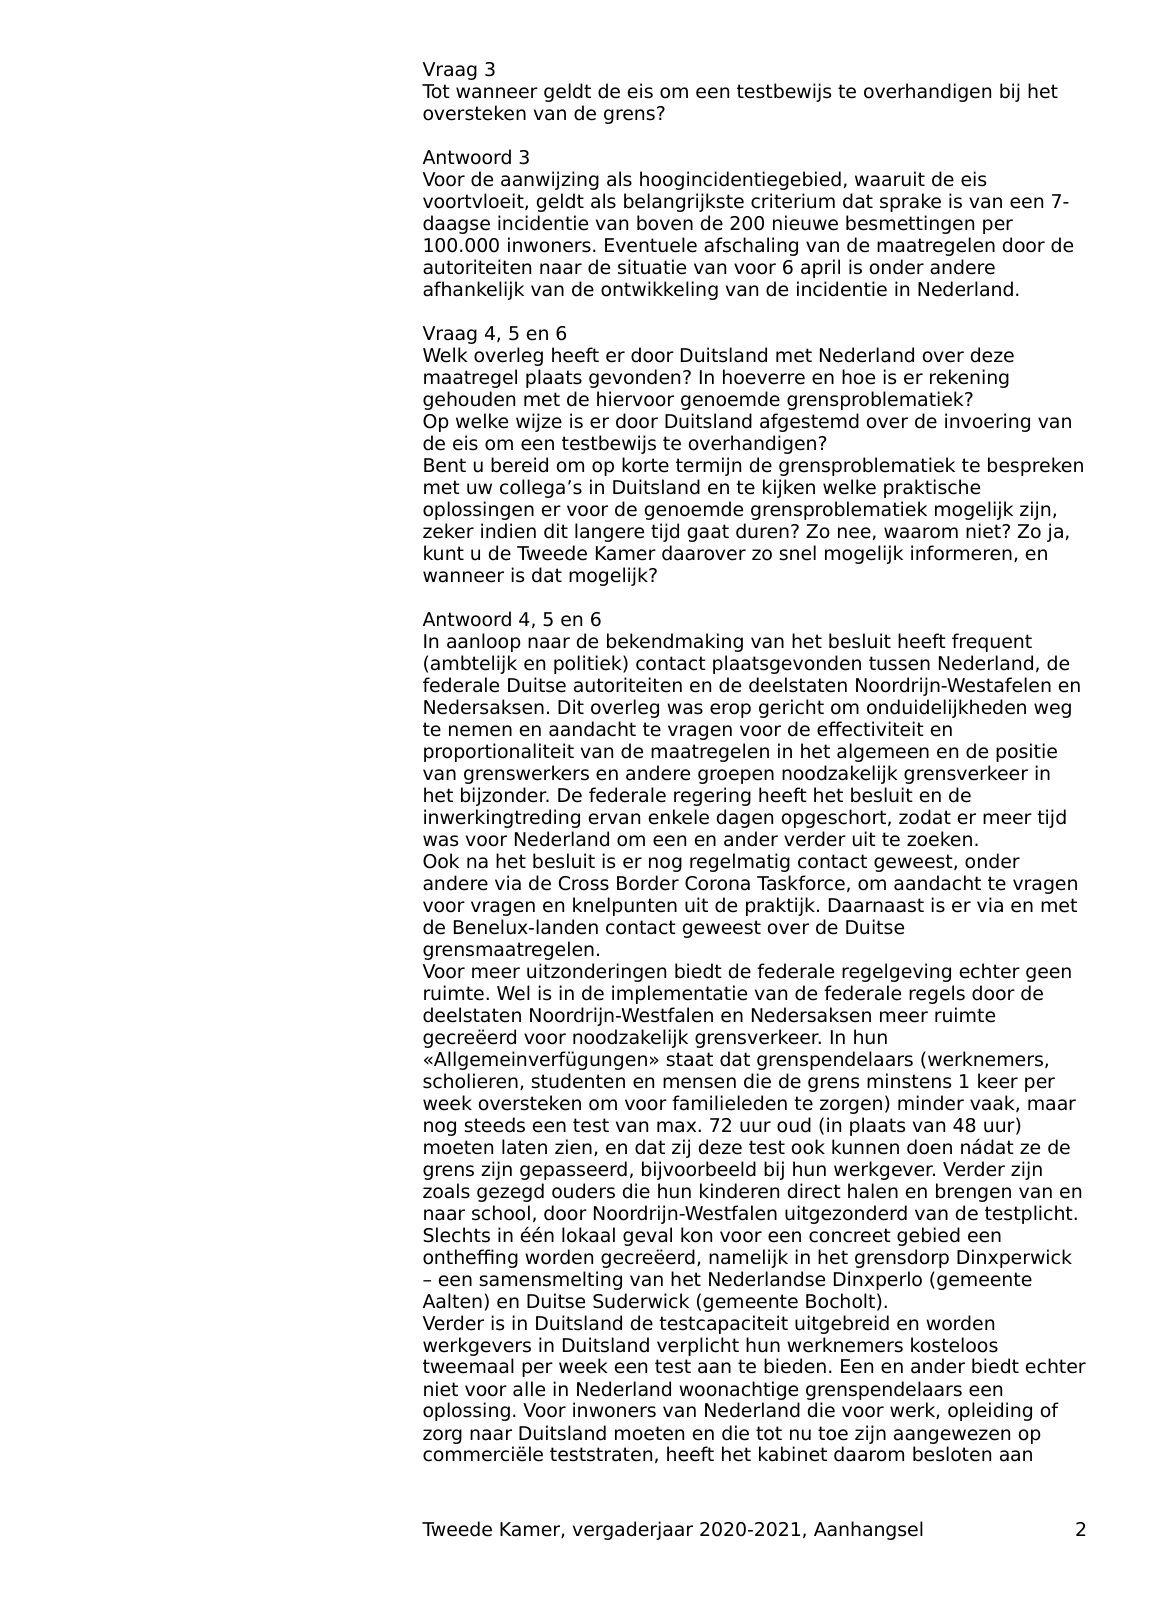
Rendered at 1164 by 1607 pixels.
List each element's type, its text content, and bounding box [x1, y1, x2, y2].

text Tot wanneer geldt de eis om een testbewijs te overhandigen bij het oversteken van de grens? [422, 81, 1087, 125]
text Antwoord 3 [422, 147, 1087, 169]
text Antwoord 4, 5 en 6 [422, 609, 1087, 631]
text Vraag 3 [422, 59, 1087, 81]
text In aanloop naar de bekendmaking van het besluit heeft frequent (ambtelijk en politiek) contact plaatsgevonden tussen Nederland, de federale Duitse autoriteiten en de deelstaten Noordrijn-Westafelen en Nedersaksen. Dit overleg was erop gericht om onduidelijkheden weg te nemen en aandacht te vragen voor de effectiviteit en proportionaliteit van de maatregelen in het algemeen en de positie van grenswerkers en andere groepen noodzakelijk grensverkeer in het bijzonder. De federale regering heeft het besluit en de inwerkingtreding ervan enkele dagen opgeschort, zodat er meer tijd was voor Nederland om een en ander verder uit te zoeken. [422, 631, 1087, 851]
text Verder is in Duitsland de testcapaciteit uitgebreid en worden werkgevers in Duitsland verplicht hun werknemers kosteloos tweemaal per week een test aan te bieden. Een en ander biedt echter niet voor alle in Nederland woonachtige grenspendelaars een oplossing. Voor inwoners van Nederland die voor werk, opleiding of zorg naar Duitsland moeten en die tot nu toe zijn aangewezen op commerciële teststraten, heeft het kabinet daarom besloten aan [422, 1312, 1087, 1466]
text Voor de aanwijzing als hoogincidentiegebied, waaruit de eis voortvloeit, geldt als belangrijkste criterium dat sprake is van een 7-daagse incidentie van boven de 200 nieuwe besmettingen per 100.000 inwoners. Eventuele afschaling van de maatregelen door de autoriteiten naar de situatie van voor 6 april is onder andere afhankelijk van de ontwikkeling van de incidentie in Nederland. [422, 169, 1087, 301]
text Ook na het besluit is er nog regelmatig contact geweest, onder andere via de Cross Border Corona Taskforce, om aandacht te vragen voor vragen en knelpunten uit de praktijk. Daarnaast is er via en met de Benelux-landen contact geweest over de Duitse grensmaatregelen. [422, 851, 1087, 961]
text Vraag 4, 5 en 6 [422, 323, 1087, 345]
text Slechts in één lokaal geval kon voor een concreet gebied een ontheffing worden gecreëerd, namelijk in het grensdorp Dinxperwick – een samensmelting van het Nederlandse Dinxperlo (gemeente Aalten) en Duitse Suderwick (gemeente Bocholt). [422, 1224, 1087, 1312]
text Welk overleg heeft er door Duitsland met Nederland over deze maatregel plaats gevonden? In hoeverre en hoe is er rekening gehouden met de hiervoor genoemde grensproblematiek? [422, 345, 1087, 411]
text Voor meer uitzonderingen biedt de federale regelgeving echter geen ruimte. Wel is in de implementatie van de federale regels door de deelstaten Noordrijn-Westfalen en Nedersaksen meer ruimte gecreëerd voor noodzakelijk grensverkeer. In hun «Allgemeinverfügungen» staat dat grenspendelaars (werknemers, scholieren, studenten en mensen die de grens minstens 1 keer per week oversteken om voor familieleden te zorgen) minder vaak, maar nog steeds een test van max. 72 uur oud (in plaats van 48 uur) moeten laten zien, en dat zij deze test ook kunnen doen nádat ze de grens zijn gepasseerd, bijvoorbeeld bij hun werkgever. Verder zijn zoals gezegd ouders die hun kinderen direct halen en brengen van en naar school, door Noordrijn-Westfalen uitgezonderd van de testplicht. [422, 961, 1087, 1224]
text Op welke wijze is er door Duitsland afgestemd over de invoering van de eis om een testbewijs te overhandigen? [422, 411, 1087, 455]
text Bent u bereid om op korte termijn de grensproblematiek te bespreken met uw collega’s in Duitsland en te kijken welke praktische oplossingen er voor de genoemde grensproblematiek mogelijk zijn, zeker indien dit langere tijd gaat duren? Zo nee, waarom niet? Zo ja, kunt u de Tweede Kamer daarover zo snel mogelijk informeren, en wanneer is dat mogelijk? [422, 455, 1087, 587]
